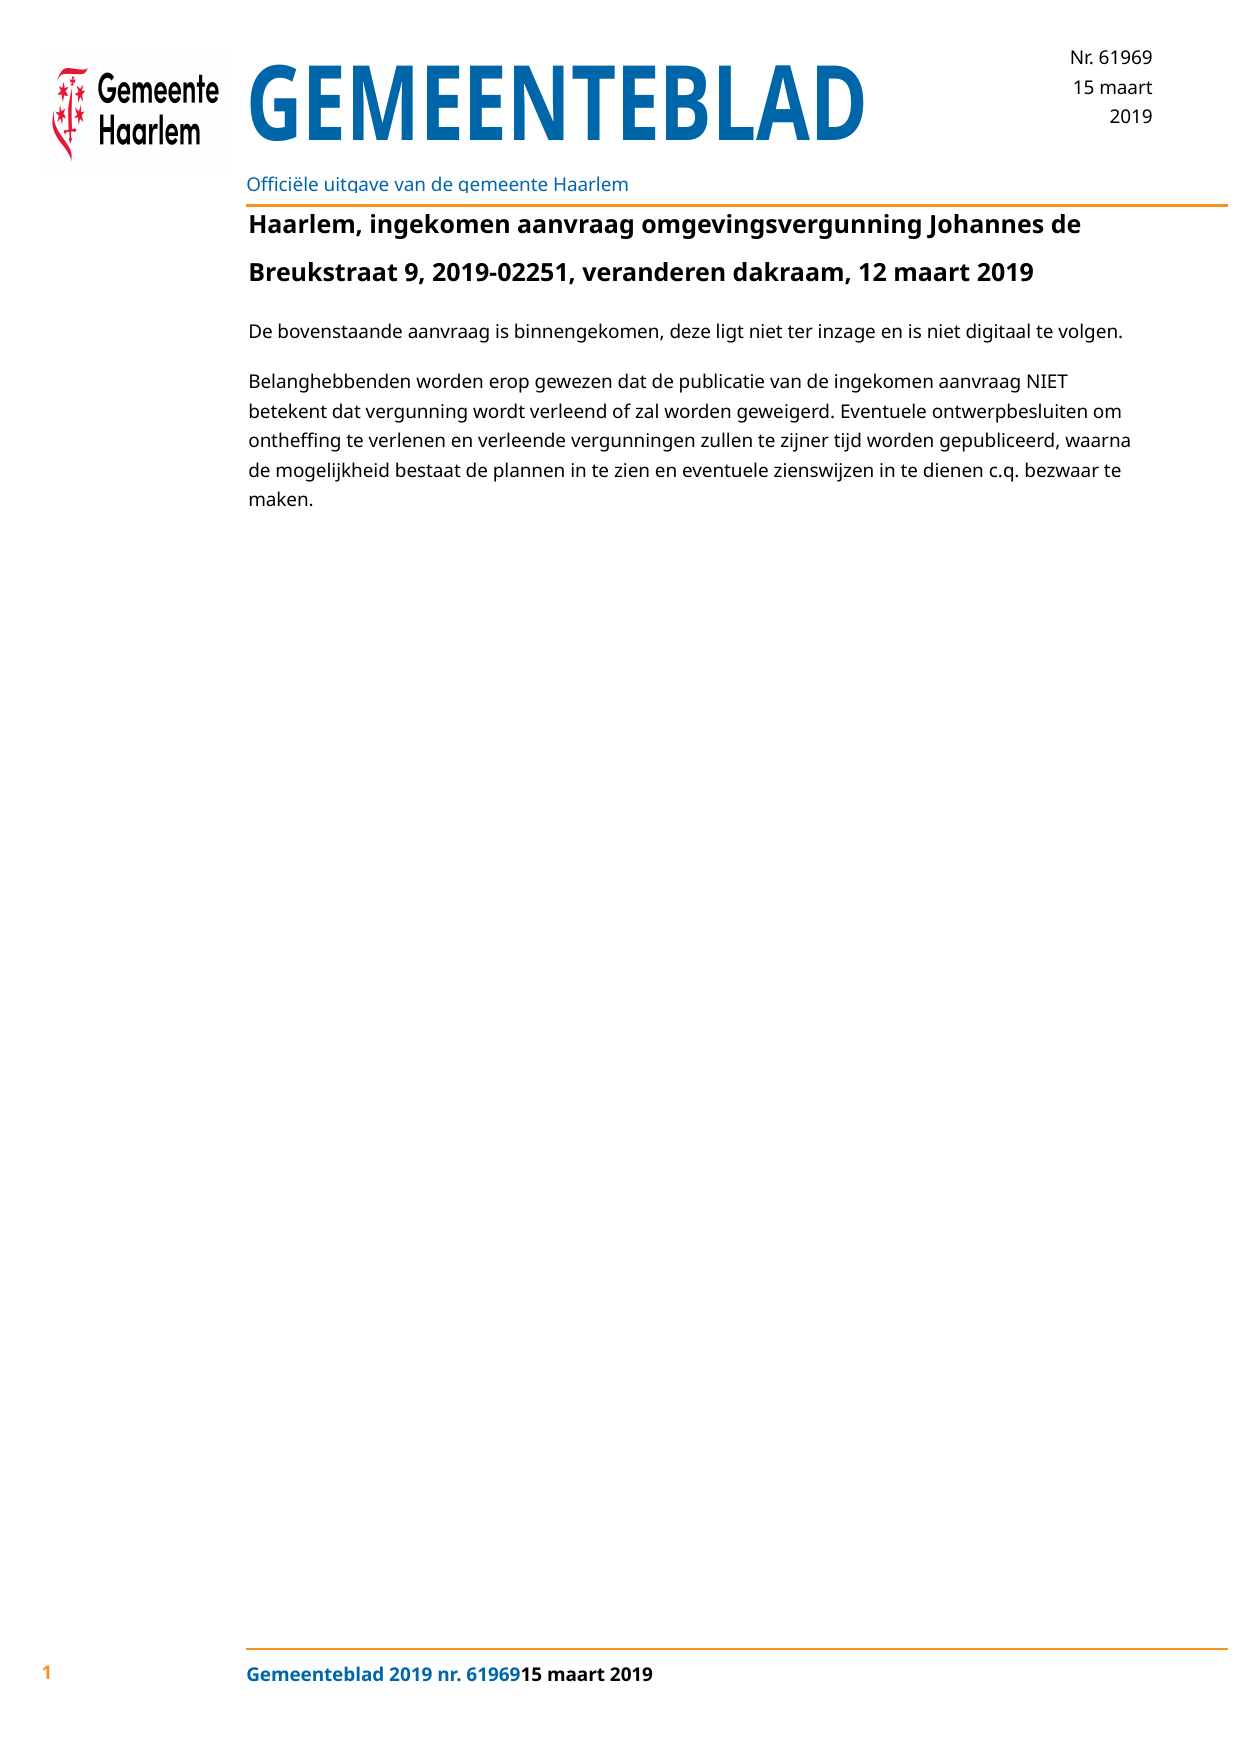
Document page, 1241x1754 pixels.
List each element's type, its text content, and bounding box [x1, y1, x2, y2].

text Belanghebbenden worden erop gewezen dat de publicatie van de ingekomen aanvraag NIET betekent dat vergunning wordt verleend of zal worden geweigerd. Eventuele ontwerpbesluiten om ontheffing te verlenen en verleende vergunningen zullen te zijner tijd worden gepubliceerd, waarna de mogelijkheid bestaat de plannen in te zien en eventuele zienswijzen in te dienen c.q. bezwaar te maken. [248, 368, 1152, 512]
picture [41, 47, 231, 172]
text De bovenstaande aanvraag is binnengekomen, deze ligt niet ter inzage en is niet digitaal te volgen. [248, 318, 1152, 344]
text Haarlem, ingekomen aanvraag omgevingsvergunning Johannes de Breukstraat 9, 2019-02251, veranderen dakraam, 12 maart 2019 [248, 207, 1152, 288]
